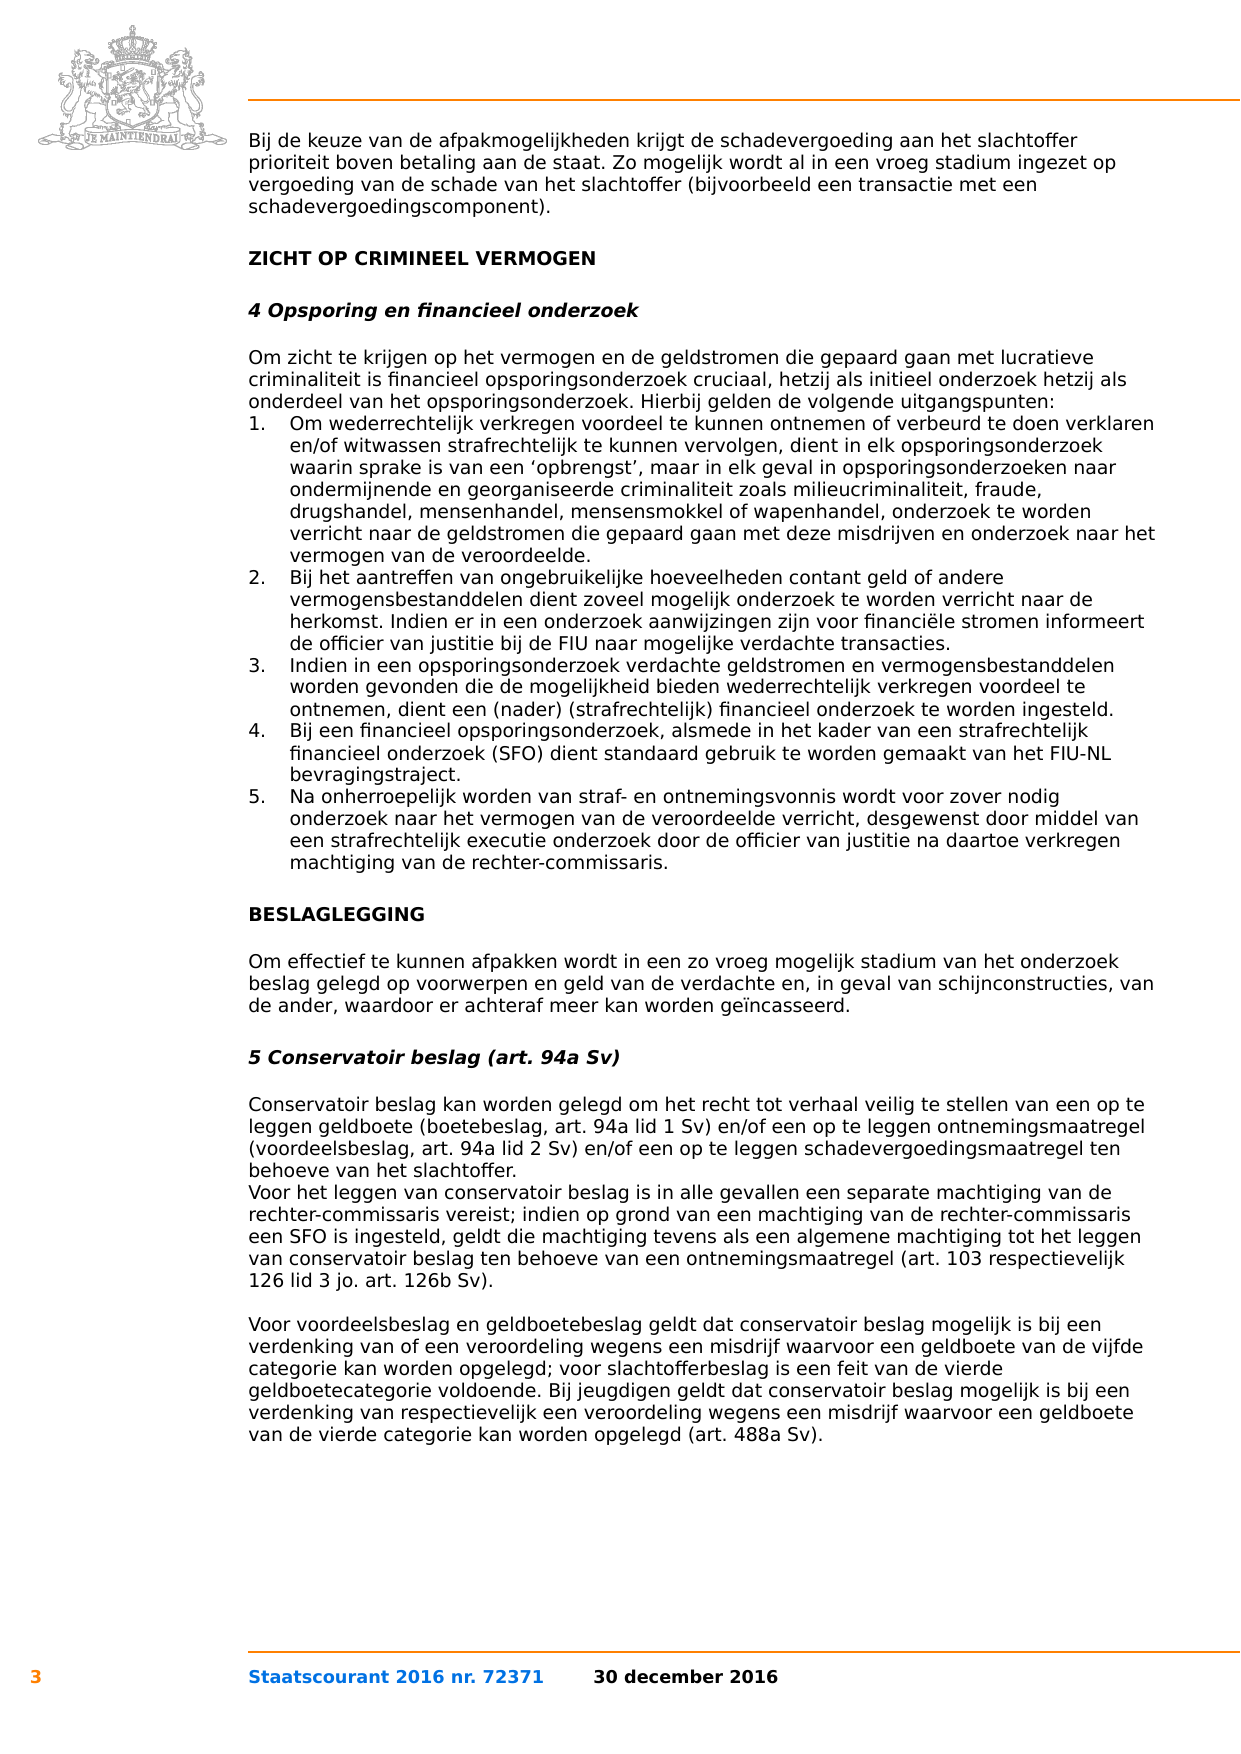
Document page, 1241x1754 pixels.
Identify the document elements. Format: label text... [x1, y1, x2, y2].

subtitle ZICHT OP CRIMINEEL VERMOGEN [248, 248, 1163, 270]
text Voor voordeelsbeslag en geldboetebeslag geldt dat conservatoir beslag mogelijk is bij een verdenking van of een veroordeling wegens een misdrijf waarvoor een geldboete van de vijfde categorie kan worden opgelegd; voor slachtofferbeslag is een feit van de vierde geldboetecategorie voldoende. Bij jeugdigen geldt dat conservatoir beslag mogelijk is bij een verdenking van respectievelijk een veroordeling wegens een misdrijf waarvoor een geldboete van de vierde categorie kan worden opgelegd (art. 488a Sv). [248, 1314, 1163, 1446]
text 3. Indien in een opsporingsonderzoek verdachte geldstromen en vermogensbestanddelen worden gevonden die de mogelijkheid bieden wederrechtelijk verkregen voordeel te ontnemen, dient een (nader) (strafrechtelijk) financieel onderzoek te worden ingesteld. [248, 654, 1163, 720]
subtitle BESLAGLEGGING [248, 904, 1163, 926]
text 4. Bij een financieel opsporingsonderzoek, alsmede in het kader van een strafrechtelijk financieel onderzoek (SFO) dient standaard gebruik te worden gemaakt van het FIU-NL bevragingstraject. [248, 720, 1163, 786]
text 5. Na onherroepelijk worden van straf- en ontnemingsvonnis wordt voor zover nodig onderzoek naar het vermogen van de veroordeelde verricht, desgewenst door middel van een strafrechtelijk executie onderzoek door de officier van justitie na daartoe verkregen machtiging van de rechter-commissaris. [248, 786, 1163, 874]
subtitle 4 Opsporing en financieel onderzoek [248, 300, 1163, 322]
text Om zicht te krijgen op het vermogen en de geldstromen die gepaard gaan met lucratieve criminaliteit is financieel opsporingsonderzoek cruciaal, hetzij als initieel onderzoek hetzij als onderdeel van het opsporingsonderzoek. Hierbij gelden de volgende uitgangspunten: [248, 347, 1163, 413]
text Bij de keuze van de afpakmogelijkheden krijgt de schadevergoeding aan het slachtoffer prioriteit boven betaling aan de staat. Zo mogelijk wordt al in een vroeg stadium ingezet op vergoeding van de schade van het slachtoffer (bijvoorbeeld een transactie met een schadevergoedingscomponent). [248, 130, 1163, 218]
text Conservatoir beslag kan worden gelegd om het recht tot verhaal veilig te stellen van een op te leggen geldboete (boetebeslag, art. 94a lid 1 Sv) en/of een op te leggen ontnemingsmaatregel (voordeelsbeslag, art. 94a lid 2 Sv) en/of een op te leggen schadevergoedingsmaatregel ten behoeve van het slachtoffer. [248, 1094, 1163, 1182]
picture [38, 25, 227, 150]
text 1. Om wederrechtelijk verkregen voordeel te kunnen ontnemen of verbeurd te doen verklaren en/of witwassen strafrechtelijk te kunnen vervolgen, dient in elk opsporingsonderzoek waarin sprake is van een ‘opbrengst’, maar in elk geval in opsporingsonderzoeken naar ondermijnende en georganiseerde criminaliteit zoals milieucriminaliteit, fraude, drugshandel, mensenhandel, mensensmokkel of wapenhandel, onderzoek te worden verricht naar de geldstromen die gepaard gaan met deze misdrijven en onderzoek naar het vermogen van de veroordeelde. [248, 413, 1163, 567]
text Om effectief te kunnen afpakken wordt in een zo vroeg mogelijk stadium van het onderzoek beslag gelegd op voorwerpen en geld van de verdachte en, in geval van schijnconstructies, van de ander, waardoor er achteraf meer kan worden geïncasseerd. [248, 951, 1163, 1017]
subtitle 5 Conservatoir beslag (art. 94a Sv) [248, 1047, 1163, 1069]
text 2. Bij het aantreffen van ongebruikelijke hoeveelheden contant geld of andere vermogensbestanddelen dient zoveel mogelijk onderzoek te worden verricht naar de herkomst. Indien er in een onderzoek aanwijzingen zijn voor financiële stromen informeert de officier van justitie bij de FIU naar mogelijke verdachte transacties. [248, 567, 1163, 654]
text Voor het leggen van conservatoir beslag is in alle gevallen een separate machtiging van de rechter-commissaris vereist; indien op grond van een machtiging van de rechter-commissaris een SFO is ingesteld, geldt die machtiging tevens als een algemene machtiging tot het leggen van conservatoir beslag ten behoeve van een ontnemingsmaatregel (art. 103 respectievelijk 126 lid 3 jo. art. 126b Sv). [248, 1182, 1163, 1292]
